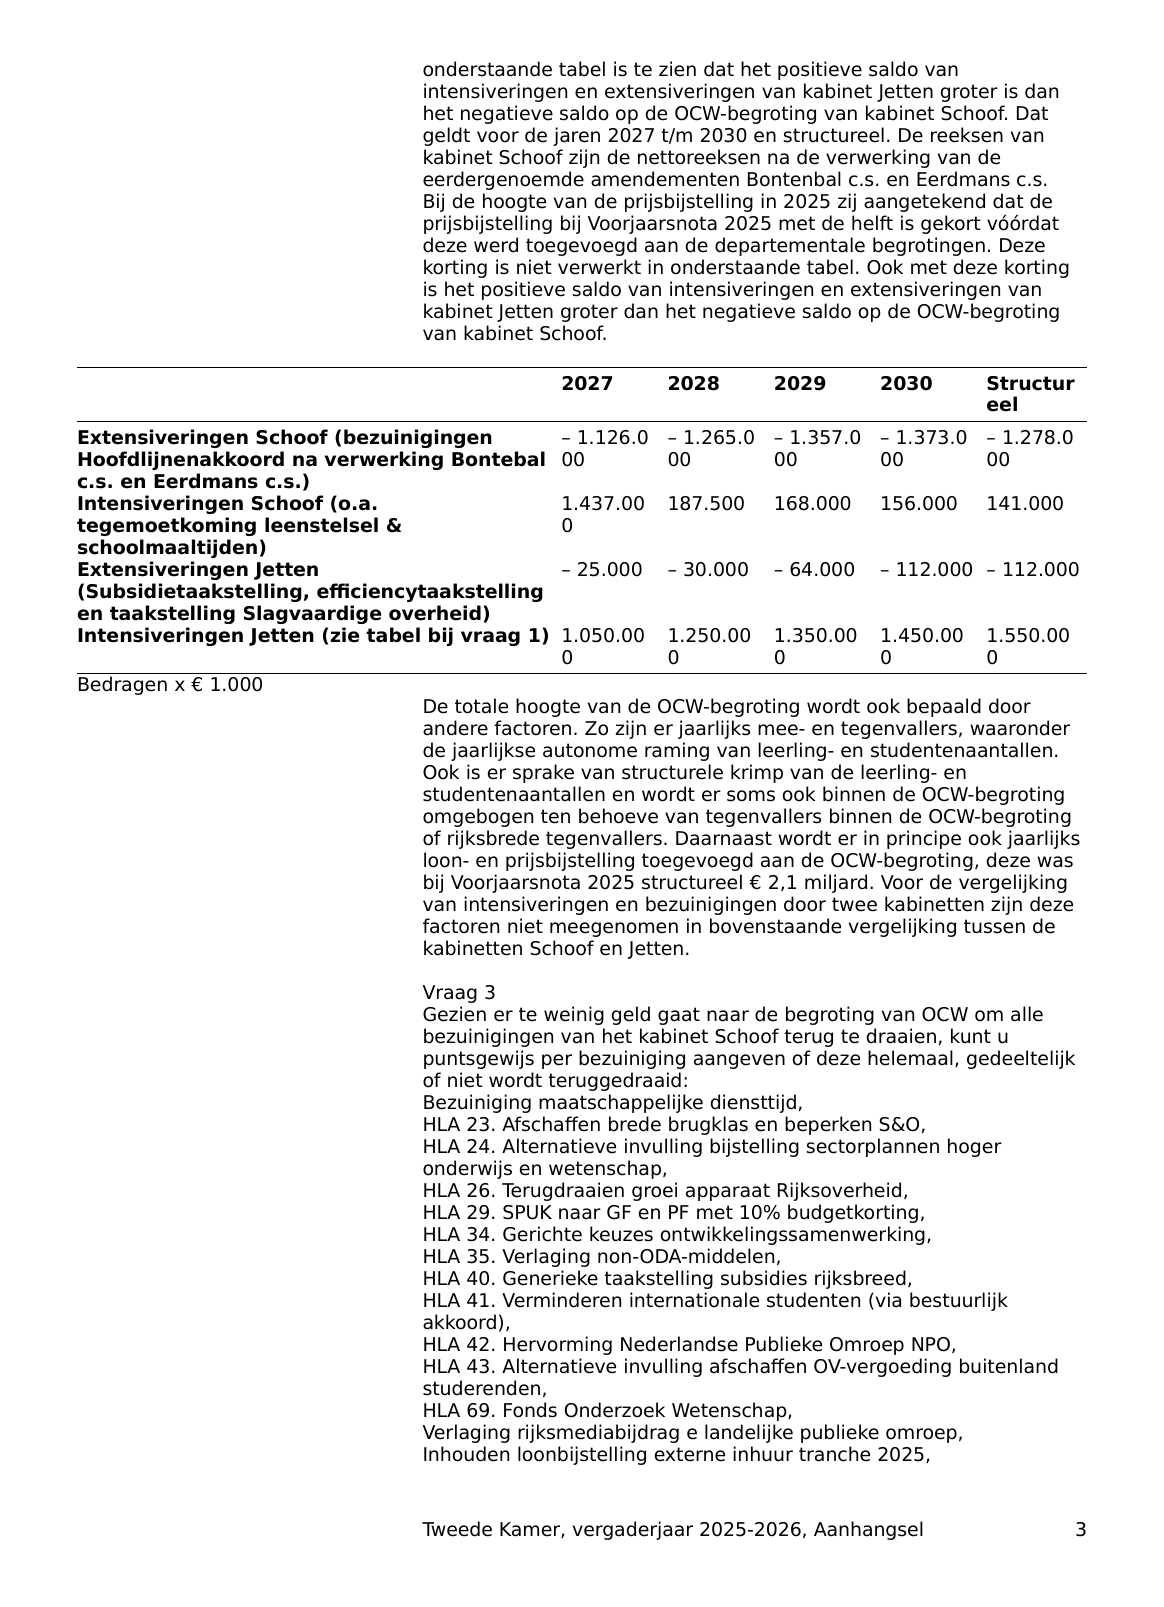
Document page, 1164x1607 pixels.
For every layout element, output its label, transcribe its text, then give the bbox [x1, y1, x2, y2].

text HLA 42. Hervorming Nederlandse Publieke Omroep NPO, [422, 1334, 1087, 1356]
table_cell – 1.357.000 [768, 422, 874, 493]
table_header [77, 368, 555, 421]
text HLA 29. SPUK naar GF en PF met 10% budgetkorting, [422, 1202, 1087, 1224]
table_cell – 64.000 [768, 559, 874, 624]
table_cell Bedragen x € 1.000 [77, 674, 1087, 696]
table_cell 1.437.000 [555, 493, 661, 559]
text HLA 41. Verminderen internationale studenten (via bestuurlijk akkoord), [422, 1290, 1087, 1334]
table_header 2029 [768, 368, 874, 421]
table_header Structureel [980, 368, 1087, 421]
text Gezien er te weinig geld gaat naar de begroting van OCW om alle bezuinigingen van het kabinet Schoof terug te draaien, kunt u puntsgewijs per bezuiniging aangeven of deze helemaal, gedeeltelijk of niet wordt teruggedraaid: [422, 1004, 1087, 1092]
text HLA 69. Fonds Onderzoek Wetenschap, [422, 1400, 1087, 1422]
text Inhouden loonbijstelling externe inhuur tranche 2025, [422, 1444, 1087, 1466]
table_header 2028 [661, 368, 768, 421]
table_cell Intensiveringen Jetten (zie tabel bij vraag 1) [77, 625, 555, 673]
text HLA 26. Terugdraaien groei apparaat Rijksoverheid, [422, 1180, 1087, 1202]
table_cell 141.000 [980, 493, 1087, 559]
text Bezuiniging maatschappelijke diensttijd, [422, 1092, 1087, 1114]
table_header 2030 [874, 368, 980, 421]
text HLA 24. Alternatieve invulling bijstelling sectorplannen hoger onderwijs en wetenschap, [422, 1136, 1087, 1180]
table_cell 156.000 [874, 493, 980, 559]
table_cell – 1.278.000 [980, 422, 1087, 493]
text HLA 23. Afschaffen brede brugklas en beperken S&O, [422, 1114, 1087, 1136]
table_cell 187.500 [661, 493, 768, 559]
table_cell Extensiveringen Jetten (Subsidietaakstelling, efficiencytaakstelling en taakstelling Slagvaardige overheid) [77, 559, 555, 624]
text HLA 34. Gerichte keuzes ontwikkelingssamenwerking, [422, 1224, 1087, 1246]
table_cell Extensiveringen Schoof (bezuinigingen Hoofdlijnenakkoord na verwerking Bontebal c.s. en Eerdmans c.s.) [77, 422, 555, 493]
table_cell 1.350.000 [768, 625, 874, 673]
text De totale hoogte van de OCW-begroting wordt ook bepaald door andere factoren. Zo zijn er jaarlijks mee- en tegenvallers, waaronder de jaarlijkse autonome raming van leerling- en studentenaantallen. Ook is er sprake van structurele krimp van de leerling- en studentenaantallen en wordt er soms ook binnen de OCW-begroting omgebogen ten behoeve van tegenvallers binnen de OCW-begroting of rijksbrede tegenvallers. Daarnaast wordt er in principe ook jaarlijks loon- en prijsbijstelling toegevoegd aan de OCW-begroting, deze was bij Voorjaarsnota 2025 structureel € 2,1 miljard. Voor de vergelijking van intensiveringen en bezuinigingen door twee kabinetten zijn deze factoren niet meegenomen in bovenstaande vergelijking tussen de kabinetten Schoof en Jetten. [422, 696, 1087, 960]
text HLA 43. Alternatieve invulling afschaffen OV-vergoeding buitenland studerenden, [422, 1356, 1087, 1400]
table_cell – 1.373.000 [874, 422, 980, 493]
table_cell – 1.265.000 [661, 422, 768, 493]
table_cell – 30.000 [661, 559, 768, 624]
table_cell – 25.000 [555, 559, 661, 624]
table_cell 1.050.000 [555, 625, 661, 673]
table_cell – 1.126.000 [555, 422, 661, 493]
table_cell – 112.000 [874, 559, 980, 624]
table_cell – 112.000 [980, 559, 1087, 624]
text Verlaging rijksmediabijdrag e landelijke publieke omroep, [422, 1422, 1087, 1444]
text HLA 35. Verlaging non-ODA-middelen, [422, 1246, 1087, 1268]
table_cell 1.550.000 [980, 625, 1087, 673]
table_header 2027 [555, 368, 661, 421]
text Bij de hoogte van de prijsbijstelling in 2025 zij aangetekend dat de prijsbijstelling bij Voorjaarsnota 2025 met de helft is gekort vóórdat deze werd toegevoegd aan de departementale begrotingen. Deze korting is niet verwerkt in onderstaande tabel. Ook met deze korting is het positieve saldo van intensiveringen en extensiveringen van kabinet Jetten groter dan het negatieve saldo op de OCW-begroting van kabinet Schoof. [422, 191, 1087, 345]
table_cell 1.250.000 [661, 625, 768, 673]
text HLA 40. Generieke taakstelling subsidies rijksbreed, [422, 1268, 1087, 1290]
table_cell Intensiveringen Schoof (o.a. tegemoetkoming leenstelsel & schoolmaaltijden) [77, 493, 555, 559]
text Vraag 3 [422, 982, 1087, 1004]
text onderstaande tabel is te zien dat het positieve saldo van intensiveringen en extensiveringen van kabinet Jetten groter is dan het negatieve saldo op de OCW-begroting van kabinet Schoof. Dat geldt voor de jaren 2027 t/m 2030 en structureel. De reeksen van kabinet Schoof zijn de nettoreeksen na de verwerking van de eerdergenoemde amendementen Bontenbal c.s. en Eerdmans c.s. [422, 59, 1087, 191]
table_cell 1.450.000 [874, 625, 980, 673]
table_cell 168.000 [768, 493, 874, 559]
